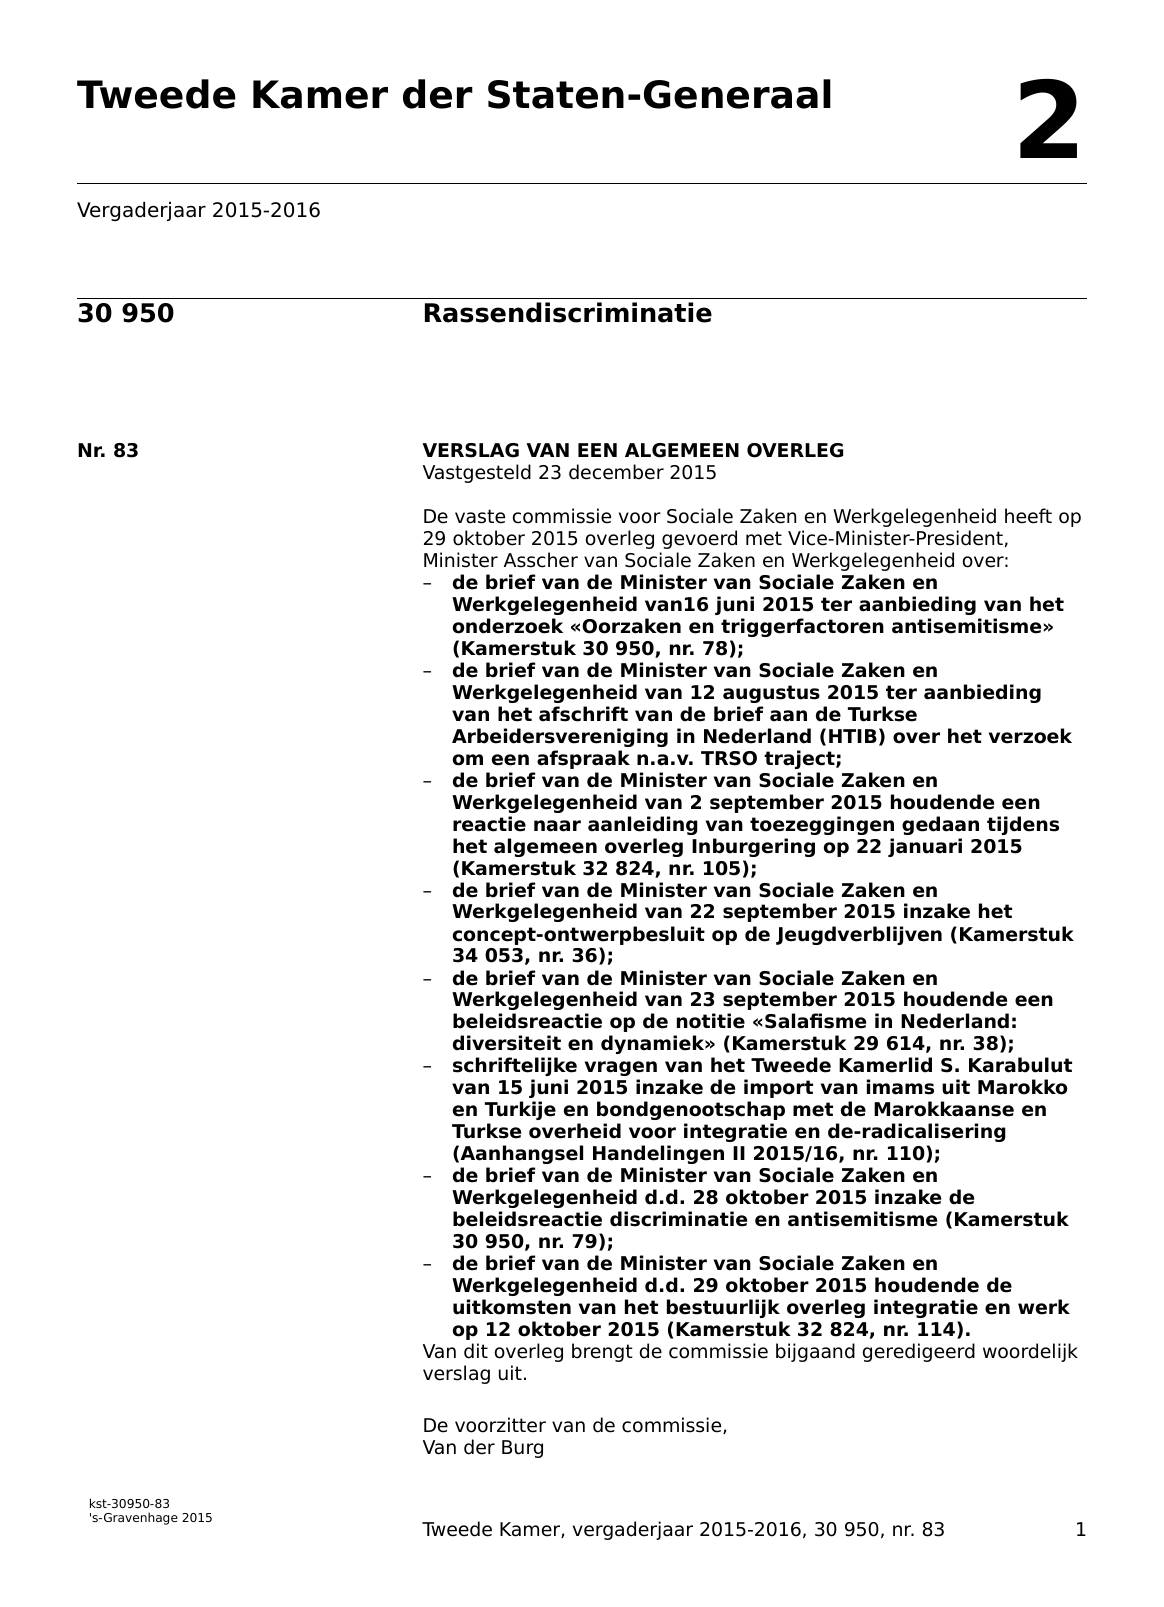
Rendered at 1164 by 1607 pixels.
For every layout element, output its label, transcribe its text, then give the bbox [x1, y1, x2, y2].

table_cell Vergaderjaar 2015-2016 [77, 184, 1087, 298]
text – de brief van de Minister van Sociale Zaken en Werkgelegenheid d.d. 28 oktober 2015 inzake de beleidsreactie discriminatie en antisemitisme (Kamerstuk 30 950, nr. 79); [422, 1165, 1087, 1253]
text – schriftelijke vragen van het Tweede Kamerlid S. Karabulut van 15 juni 2015 inzake de import van imams uit Marokko en Turkije en bondgenootschap met de Marokkaanse en Turkse overheid voor integratie en de-radicalisering (Aanhangsel Handelingen II 2015/16, nr. 110); [422, 1055, 1087, 1165]
text – de brief van de Minister van Sociale Zaken en Werkgelegenheid van 23 september 2015 houdende een beleidsreactie op de notitie «Salafisme in Nederland: diversiteit en dynamiek» (Kamerstuk 29 614, nr. 38); [422, 967, 1087, 1055]
text 's-Gravenhage 2015 [88, 1511, 323, 1525]
text – de brief van de Minister van Sociale Zaken en Werkgelegenheid van 12 augustus 2015 ter aanbieding van het afschrift van de brief aan de Turkse Arbeidersvereniging in Nederland (HTIB) over het verzoek om een afspraak n.a.v. TRSO traject; [422, 660, 1087, 769]
subtitle Nr. 83 VERSLAG VAN EEN ALGEMEEN OVERLEG [77, 440, 1087, 462]
table_header 2 [886, 59, 1087, 183]
text – de brief van de Minister van Sociale Zaken en Werkgelegenheid van 2 september 2015 houdende een reactie naar aanleiding van toezeggingen gedaan tijdens het algemeen overleg Inburgering op 22 januari 2015 (Kamerstuk 32 824, nr. 105); [422, 769, 1087, 879]
text De voorzitter van de commissie, Van der Burg [422, 1415, 1087, 1459]
text – de brief van de Minister van Sociale Zaken en Werkgelegenheid d.d. 29 oktober 2015 houdende de uitkomsten van het bestuurlijk overleg integratie en werk op 12 oktober 2015 (Kamerstuk 32 824, nr. 114). [422, 1253, 1087, 1341]
text kst-30950-83 [88, 1497, 323, 1511]
text – de brief van de Minister van Sociale Zaken en Werkgelegenheid van 22 september 2015 inzake het concept-ontwerpbesluit op de Jeugdverblijven (Kamerstuk 34 053, nr. 36); [422, 879, 1087, 967]
text Van dit overleg brengt de commissie bijgaand geredigeerd woordelijk verslag uit. [422, 1341, 1087, 1385]
text – de brief van de Minister van Sociale Zaken en Werkgelegenheid van16 juni 2015 ter aanbieding van het onderzoek «Oorzaken en triggerfactoren antisemitisme» (Kamerstuk 30 950, nr. 78); [422, 572, 1087, 660]
text Vastgesteld 23 december 2015 [422, 462, 1087, 484]
table_header Tweede Kamer der Staten-Generaal [77, 59, 886, 183]
subtitle 30 950 Rassendiscriminatie [77, 299, 1087, 329]
text De vaste commissie voor Sociale Zaken en Werkgelegenheid heeft op 29 oktober 2015 overleg gevoerd met Vice-Minister-President, Minister Asscher van Sociale Zaken en Werkgelegenheid over: [422, 506, 1087, 572]
